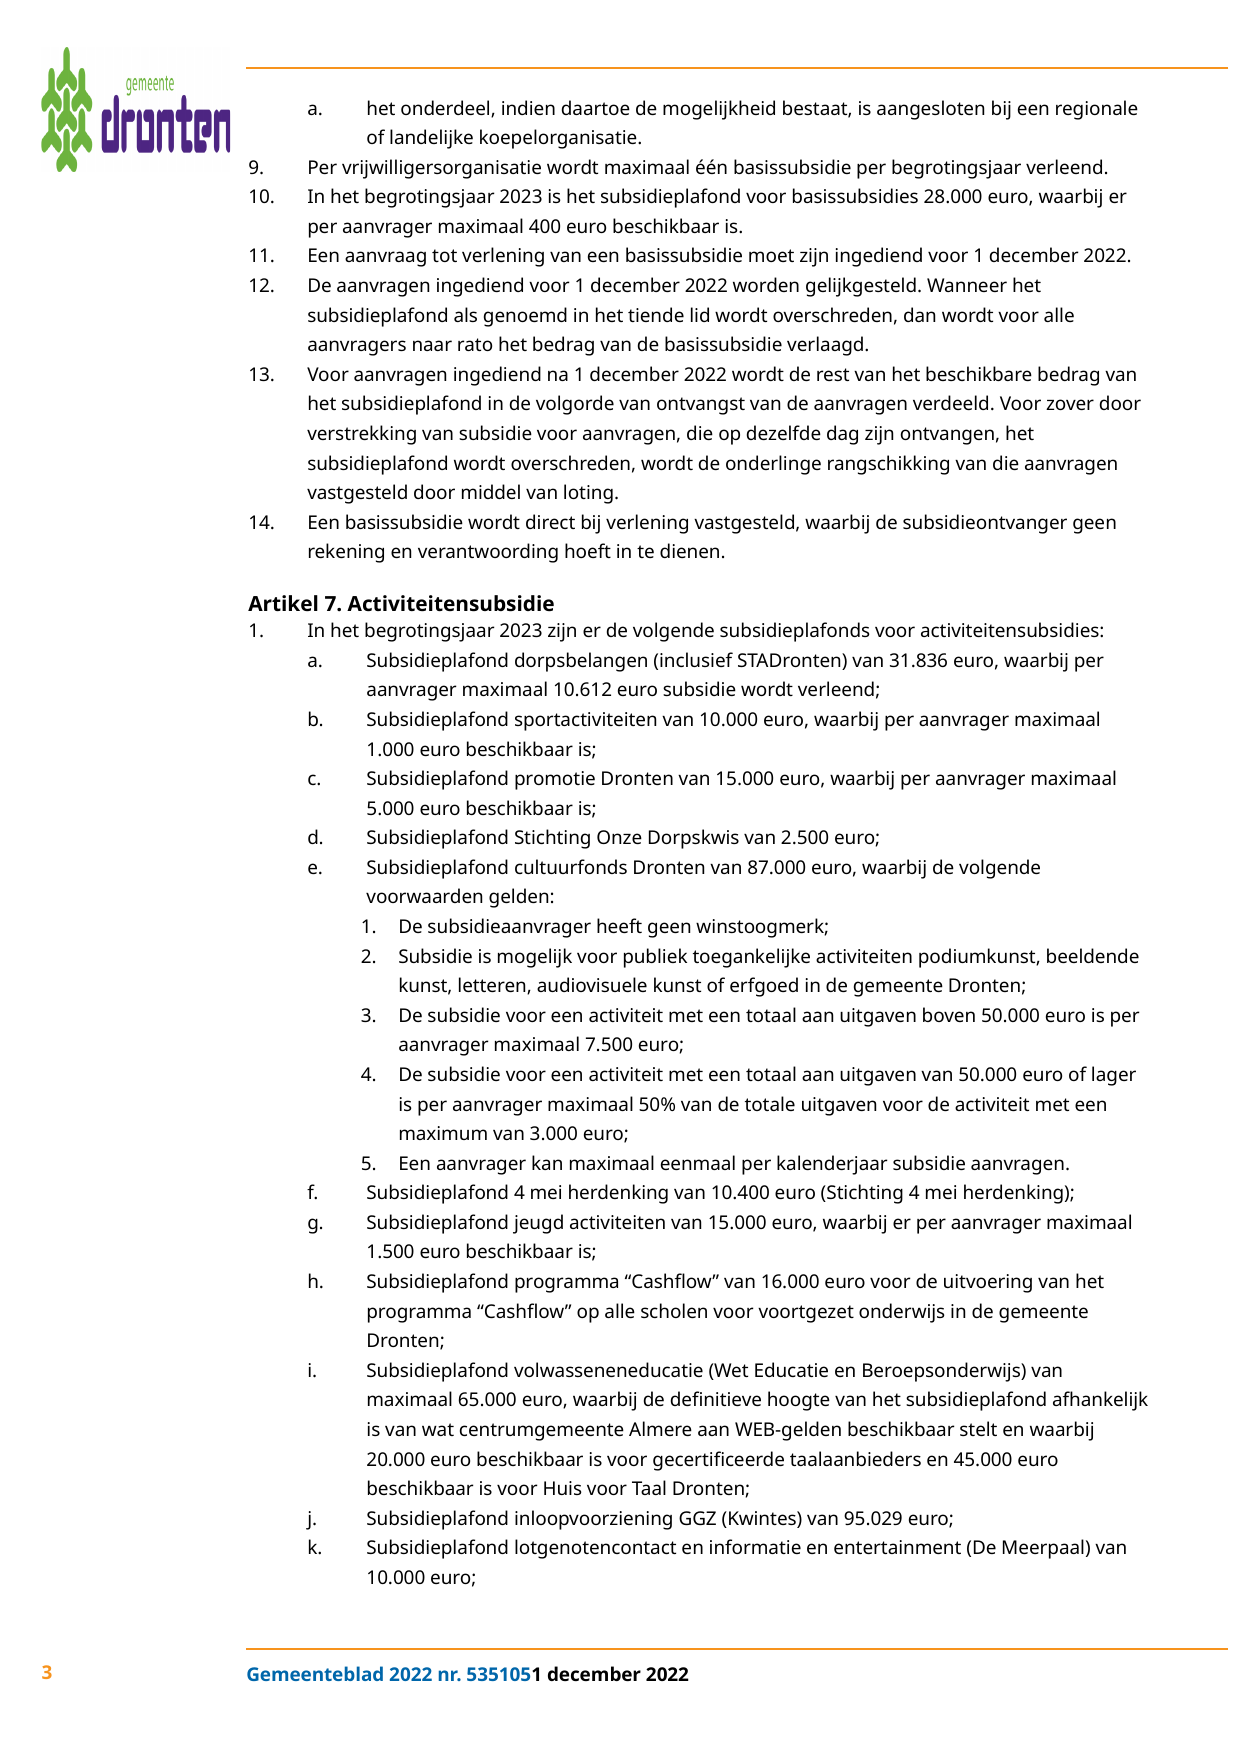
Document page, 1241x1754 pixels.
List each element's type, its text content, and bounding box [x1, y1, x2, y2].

picture [41, 47, 231, 172]
list Per vrijwilligersorganisatie wordt maximaal één basissubsidie per begrotingsjaar verleend. [248, 154, 1152, 180]
list Subsidieplafond lotgenotencontact en informatie en entertainment (De Meerpaal) van 10.000 euro; [307, 1534, 1152, 1590]
list Subsidieplafond 4 mei herdenking van 10.400 euro (Stichting 4 mei herdenking); [307, 1179, 1152, 1205]
list Subsidieplafond inloopvoorziening GGZ (Kwintes) van 95.029 euro; [307, 1505, 1152, 1531]
list Een aanvrager kan maximaal eenmaal per kalenderjaar subsidie aanvragen. [361, 1150, 1152, 1176]
list het onderdeel, indien daartoe de mogelijkheid bestaat, is aangesloten bij een regionale of landelijke koepelorganisatie. [307, 95, 1152, 150]
list Voor aanvragen ingediend na 1 december 2022 wordt de rest van het beschikbare bedrag van het subsidieplafond in de volgorde van ontvangst van de aanvragen verdeeld. Voor zover door verstrekking van subsidie voor aanvragen, die op dezelfde dag zijn ontvangen, het subsidieplafond wordt overschreden, wordt de onderlinge rangschikking van die aanvragen vastgesteld door middel van loting. [248, 361, 1152, 505]
list In het begrotingsjaar 2023 zijn er de volgende subsidieplafonds voor activiteitensubsidies: [248, 617, 1152, 643]
list Subsidieplafond sportactiviteiten van 10.000 euro, waarbij per aanvrager maximaal 1.000 euro beschikbaar is; [307, 706, 1152, 761]
list De subsidie voor een activiteit met een totaal aan uitgaven boven 50.000 euro is per aanvrager maximaal 7.500 euro; [361, 1002, 1152, 1057]
list Subsidieplafond cultuurfonds Dronten van 87.000 euro, waarbij de volgende voorwaarden gelden: [307, 854, 1152, 909]
list In het begrotingsjaar 2023 is het subsidieplafond voor basissubsidies 28.000 euro, waarbij er per aanvrager maximaal 400 euro beschikbaar is. [248, 183, 1152, 239]
list Een basissubsidie wordt direct bij verlening vastgesteld, waarbij de subsidieontvanger geen rekening en verantwoording hoeft in te dienen. [248, 509, 1152, 564]
text Artikel 7. Activiteitensubsidie [248, 589, 1152, 617]
list De subsidieaanvrager heeft geen winstoogmerk; [361, 913, 1152, 939]
list Subsidieplafond volwasseneneducatie (Wet Educatie en Beroepsonderwijs) van maximaal 65.000 euro, waarbij de definitieve hoogte van het subsidieplafond afhankelijk is van wat centrumgemeente Almere aan WEB-gelden beschikbaar stelt en waarbij 20.000 euro beschikbaar is voor gecertificeerde taalaanbieders en 45.000 euro beschikbaar is voor Huis voor Taal Dronten; [307, 1357, 1152, 1501]
list Subsidieplafond dorpsbelangen (inclusief STADronten) van 31.836 euro, waarbij per aanvrager maximaal 10.612 euro subsidie wordt verleend; [307, 647, 1152, 702]
list Subsidieplafond programma “Cashflow” van 16.000 euro voor de uitvoering van het programma “Cashflow” op alle scholen voor voortgezet onderwijs in de gemeente Dronten; [307, 1268, 1152, 1353]
list Subsidieplafond promotie Dronten van 15.000 euro, waarbij per aanvrager maximaal 5.000 euro beschikbaar is; [307, 765, 1152, 821]
list Een aanvraag tot verlening van een basissubsidie moet zijn ingediend voor 1 december 2022. [248, 243, 1152, 268]
list Subsidieplafond jeugd activiteiten van 15.000 euro, waarbij er per aanvrager maximaal 1.500 euro beschikbaar is; [307, 1209, 1152, 1264]
list Subsidieplafond Stichting Onze Dorpskwis van 2.500 euro; [307, 824, 1152, 850]
list De aanvragen ingediend voor 1 december 2022 worden gelijkgesteld. Wanneer het subsidieplafond als genoemd in het tiende lid wordt overschreden, dan wordt voor alle aanvragers naar rato het bedrag van de basissubsidie verlaagd. [248, 272, 1152, 357]
list De subsidie voor een activiteit met een totaal aan uitgaven van 50.000 euro of lager is per aanvrager maximaal 50% van de totale uitgaven voor de activiteit met een maximum van 3.000 euro; [361, 1061, 1152, 1146]
list Subsidie is mogelijk voor publiek toegankelijke activiteiten podiumkunst, beeldende kunst, letteren, audiovisuele kunst of erfgoed in de gemeente Dronten; [361, 943, 1152, 998]
